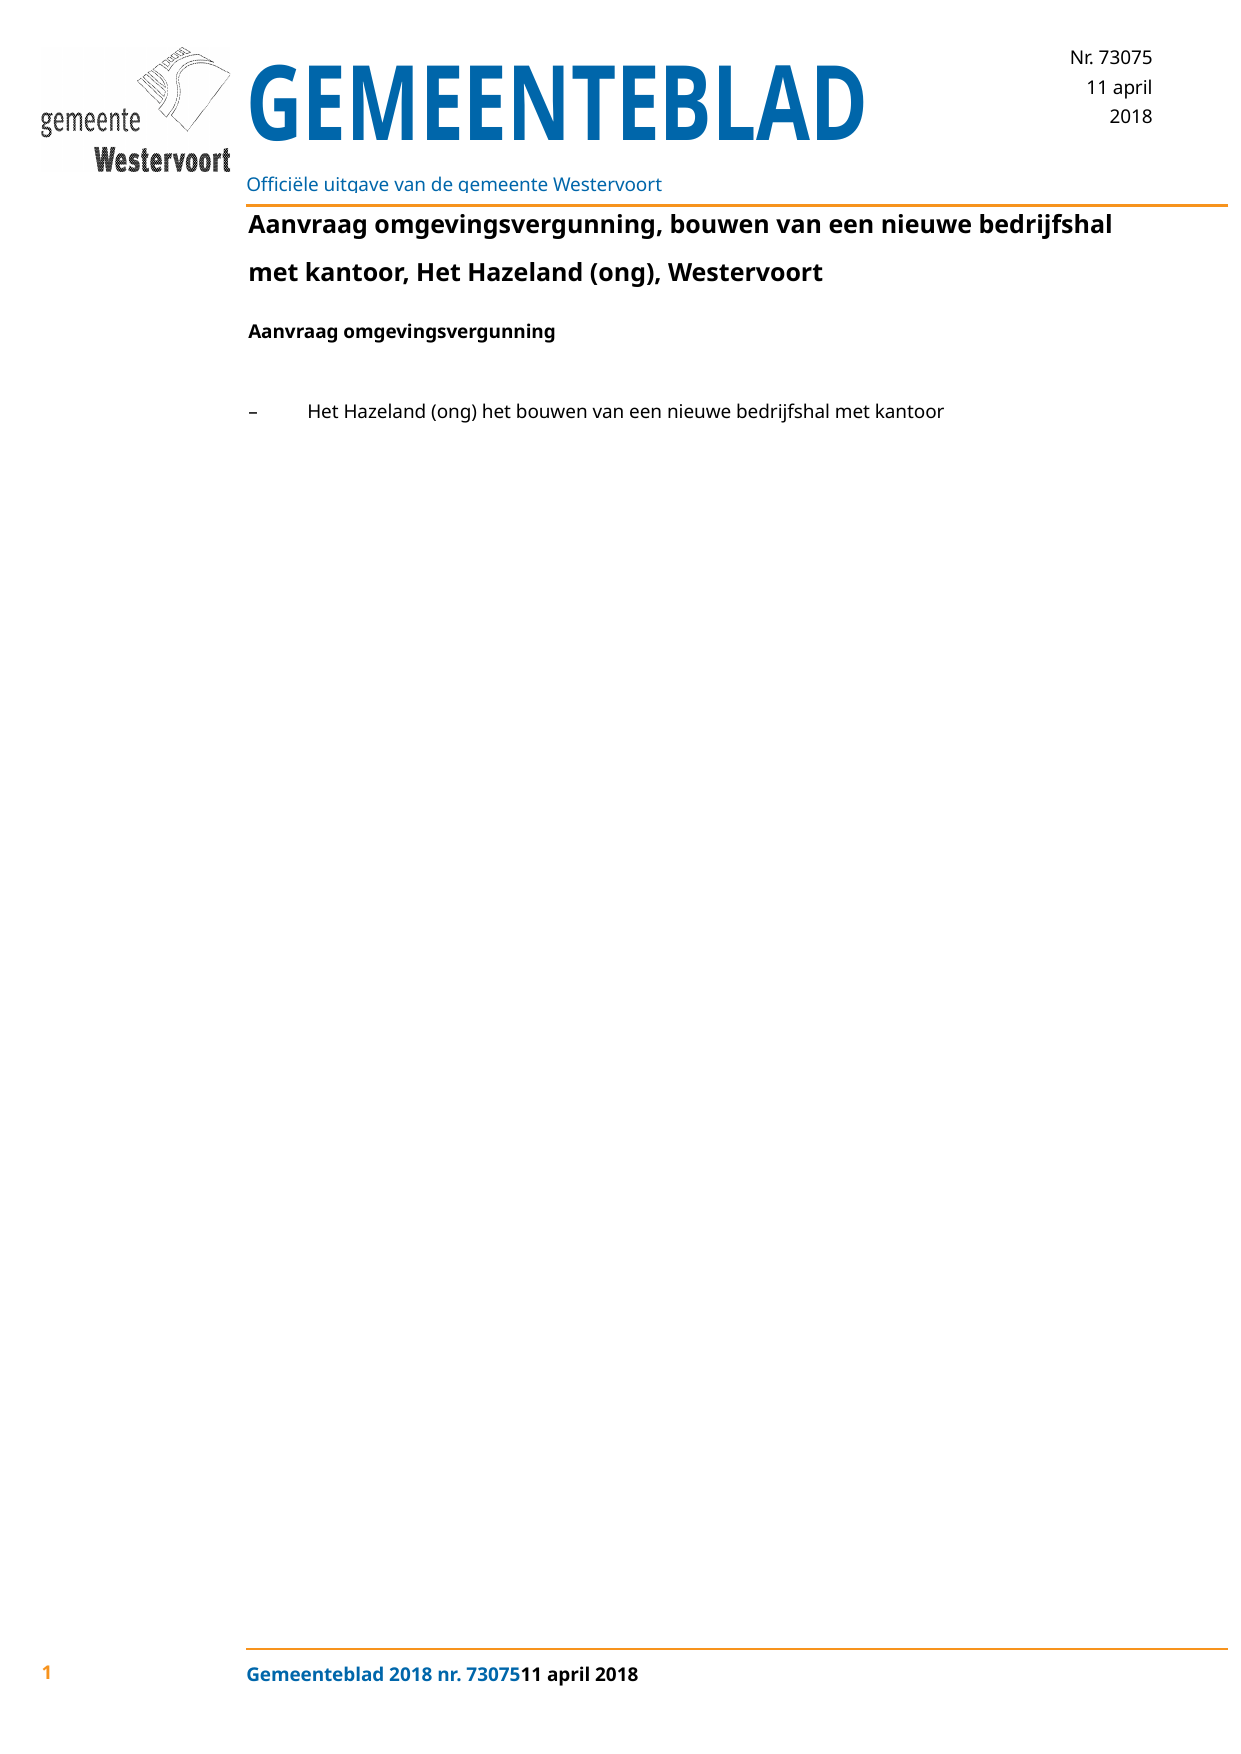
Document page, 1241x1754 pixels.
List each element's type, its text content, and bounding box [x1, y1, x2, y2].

text Aanvraag omgevingsvergunning [248, 318, 1152, 344]
picture [41, 47, 231, 172]
text Aanvraag omgevingsvergunning, bouwen van een nieuwe bedrijfshal met kantoor, Het Hazeland (ong), Westervoort [248, 207, 1152, 288]
list Het Hazeland (ong) het bouwen van een nieuwe bedrijfshal met kantoor [248, 398, 1152, 424]
